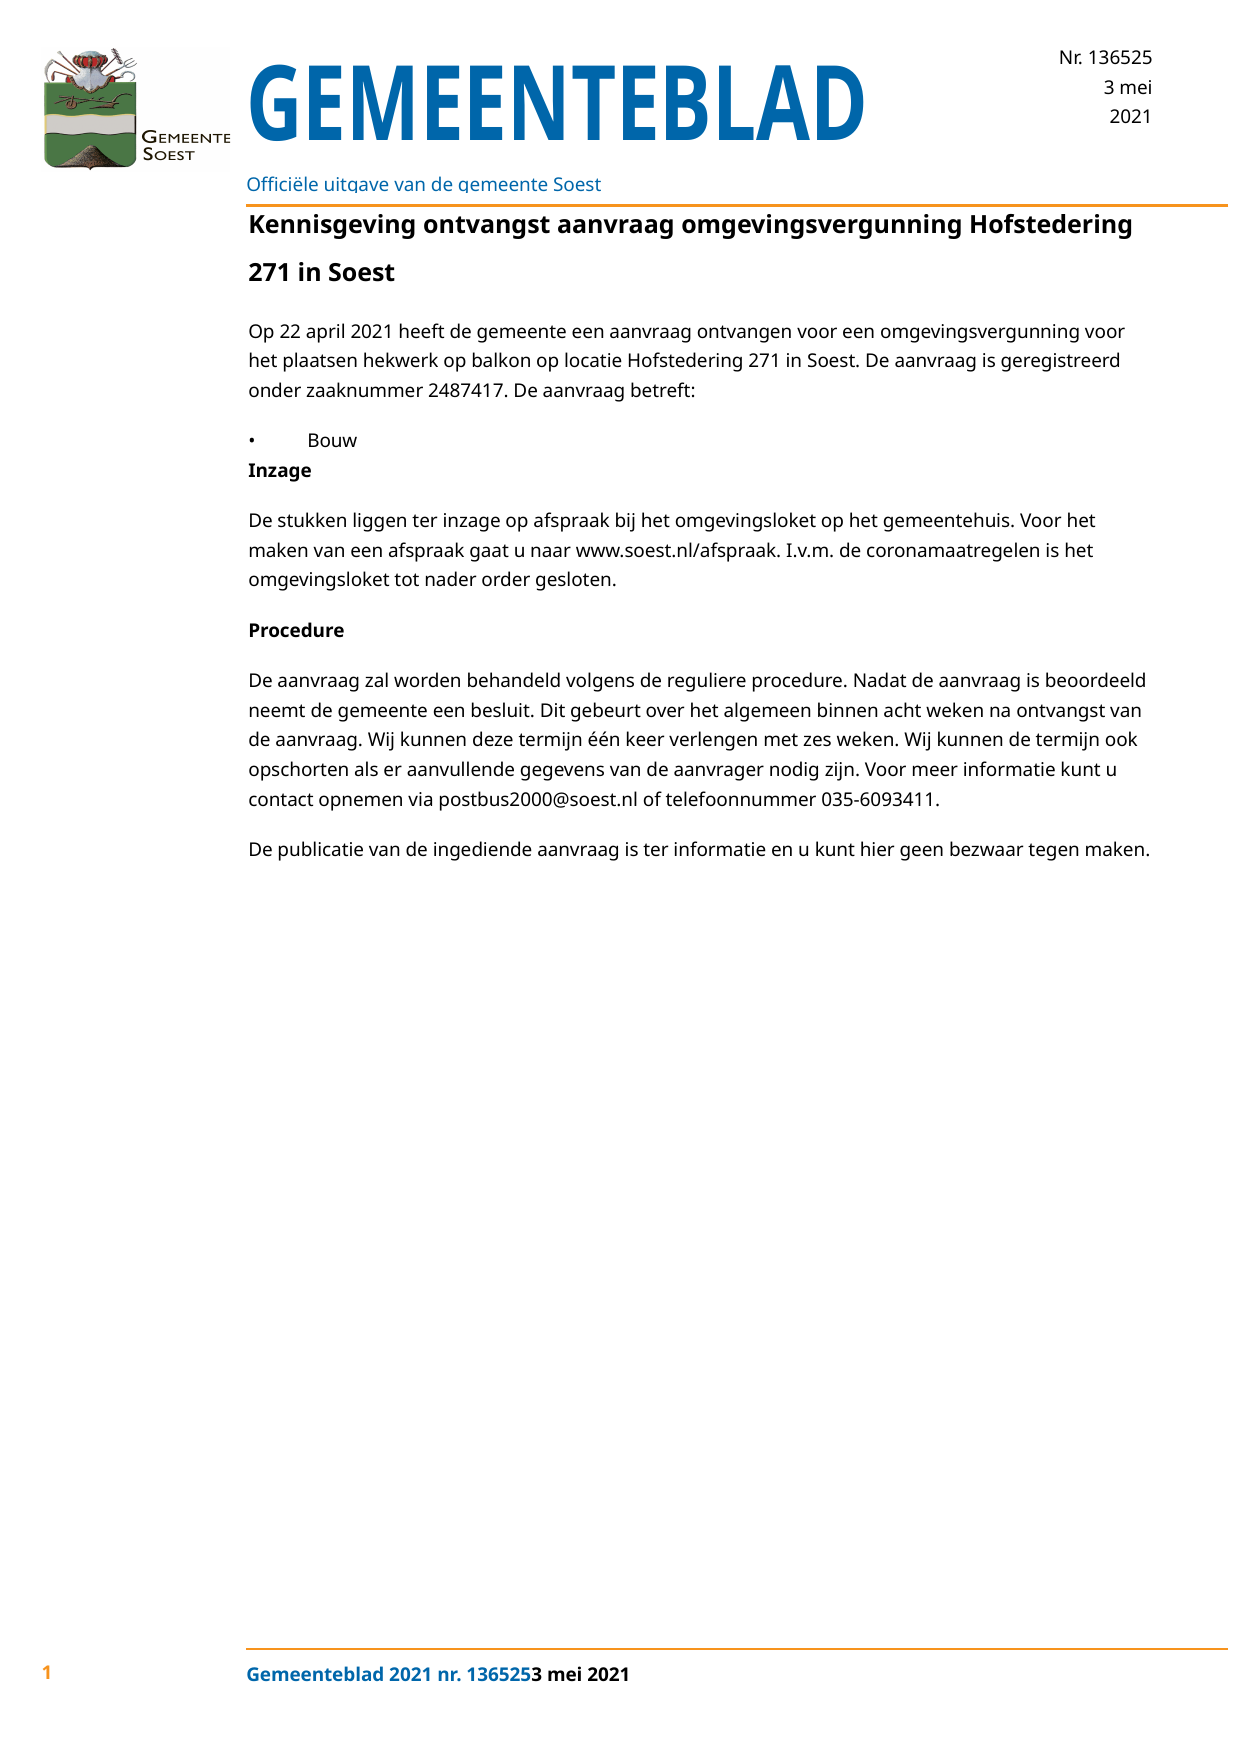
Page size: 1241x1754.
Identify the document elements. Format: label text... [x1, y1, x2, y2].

text Op 22 april 2021 heeft de gemeente een aanvraag ontvangen voor een omgevingsvergunning voor het plaatsen hekwerk op balkon op locatie Hofstedering 271 in Soest. De aanvraag is geregistreerd onder zaaknummer 2487417. De aanvraag betreft: [248, 318, 1152, 403]
text De publicatie van de ingediende aanvraag is ter informatie en u kunt hier geen bezwaar tegen maken. [248, 836, 1152, 862]
text De stukken liggen ter inzage op afspraak bij het omgevingsloket op het gemeentehuis. Voor het maken van een afspraak gaat u naar www.soest.nl/afspraak. I.v.m. de coronamaatregelen is het omgevingsloket tot nader order gesloten. [248, 507, 1152, 592]
list Bouw [248, 427, 1152, 453]
text Inzage [248, 457, 1152, 483]
text Kennisgeving ontvangst aanvraag omgevingsvergunning Hofstedering 271 in Soest [248, 207, 1152, 288]
text De aanvraag zal worden behandeld volgens de reguliere procedure. Nadat de aanvraag is beoordeeld neemt de gemeente een besluit. Dit gebeurt over het algemeen binnen acht weken na ontvangst van de aanvraag. Wij kunnen deze termijn één keer verlengen met zes weken. Wij kunnen de termijn ook opschorten als er aanvullende gegevens van de aanvrager nodig zijn. Voor meer informatie kunt u contact opnemen via postbus2000@soest.nl of telefoonnummer 035-6093411. [248, 667, 1152, 812]
picture [41, 47, 231, 172]
text Procedure [248, 617, 1152, 643]
